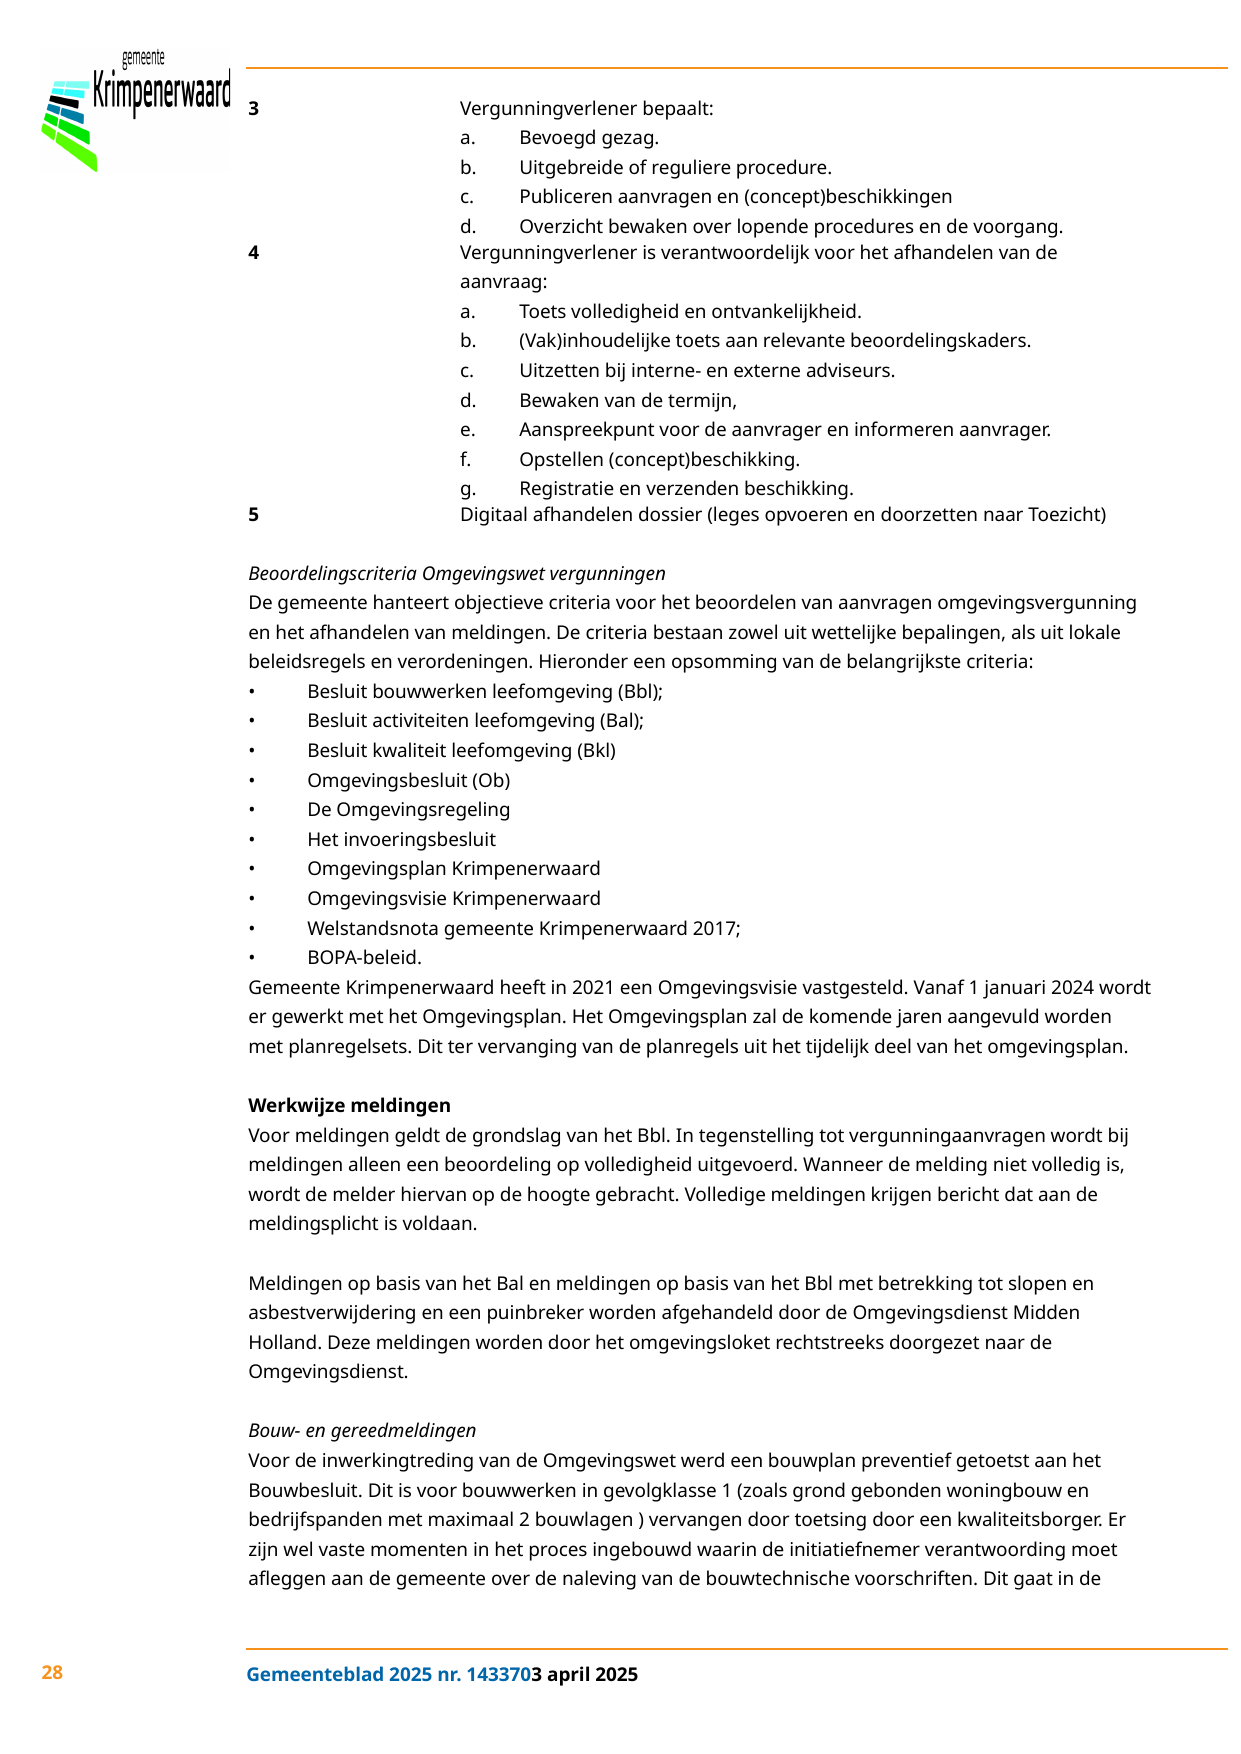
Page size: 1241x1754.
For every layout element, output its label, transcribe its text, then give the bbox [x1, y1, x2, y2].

list Het invoeringsbesluit [248, 826, 1152, 852]
table_cell Digitaal afhandelen dossier (leges opvoeren en doorzetten naar Toezicht) [460, 501, 1152, 527]
table_cell Vergunningverlener is verantwoordelijk voor het afhandelen van de aanvraag: Toets volledigheid en ontvankelijkheid. (Vak)inhoudelijke toets aan relevante beoordelingskaders. Uitzetten bij interne- en externe adviseurs. Bewaken van de termijn, Aanspreekpunt voor de aanvrager en informeren aanvrager. Opstellen (concept)beschikking. Registratie en verzenden beschikking. [460, 239, 1152, 501]
table_cell 3 [248, 95, 460, 239]
text Werkwijze meldingen [248, 1092, 1152, 1118]
text Meldingen op basis van het Bal en meldingen op basis van het Bbl met betrekking tot slopen en asbestverwijdering en een puinbreker worden afgehandeld door de Omgevingsdienst Midden Holland. Deze meldingen worden door het omgevingsloket rechtstreeks doorgezet naar de Omgevingsdienst. [248, 1270, 1152, 1384]
list BOPA-beleid. [248, 944, 1152, 970]
table_cell Vergunningverlener bepaalt: Bevoegd gezag. Uitgebreide of reguliere procedure. Publiceren aanvragen en (concept)beschikkingen Overzicht bewaken over lopende procedures en de voorgang. [460, 95, 1152, 239]
list Besluit activiteiten leefomgeving (Bal); [248, 708, 1152, 733]
text Gemeente Krimpenerwaard heeft in 2021 een Omgevingsvisie vastgesteld. Vanaf 1 januari 2024 wordt er gewerkt met het Omgevingsplan. Het Omgevingsplan zal de komende jaren aangevuld worden met planregelsets. Dit ter vervanging van de planregels uit het tijdelijk deel van het omgevingsplan. [248, 974, 1152, 1059]
text De gemeente hanteert objectieve criteria voor het beoordelen van aanvragen omgevingsvergunning en het afhandelen van meldingen. De criteria bestaan zowel uit wettelijke bepalingen, als uit lokale beleidsregels en verordeningen. Hieronder een opsomming van de belangrijkste criteria: [248, 589, 1152, 674]
list De Omgevingsregeling [248, 796, 1152, 822]
table_cell 5 [248, 501, 460, 527]
list Besluit kwaliteit leefomgeving (Bkl) [248, 737, 1152, 763]
text Voor meldingen geldt de grondslag van het Bbl. In tegenstelling tot vergunningaanvragen wordt bij meldingen alleen een beoordeling op volledigheid uitgevoerd. Wanneer de melding niet volledig is, wordt de melder hiervan op de hoogte gebracht. Volledige meldingen krijgen bericht dat aan de meldingsplicht is voldaan. [248, 1122, 1152, 1236]
list Omgevingsvisie Krimpenerwaard [248, 885, 1152, 911]
table_cell 4 [248, 239, 460, 501]
text Bouw- en gereedmeldingen [248, 1418, 1152, 1443]
list Omgevingsplan Krimpenerwaard [248, 856, 1152, 881]
list Besluit bouwwerken leefomgeving (Bbl); [248, 678, 1152, 704]
list Omgevingsbesluit (Ob) [248, 767, 1152, 793]
list Welstandsnota gemeente Krimpenerwaard 2017; [248, 915, 1152, 941]
text Beoordelingscriteria Omgevingswet vergunningen [248, 560, 1152, 586]
picture [41, 47, 231, 172]
text Voor de inwerkingtreding van de Omgevingswet werd een bouwplan preventief getoetst aan het Bouwbesluit. Dit is voor bouwwerken in gevolgklasse 1 (zoals grond gebonden woningbouw en bedrijfspanden met maximaal 2 bouwlagen ) vervangen door toetsing door een kwaliteitsborger. Er zijn wel vaste momenten in het proces ingebouwd waarin de initiatiefnemer verantwoording moet afleggen aan de gemeente over de naleving van de bouwtechnische voorschriften. Dit gaat in de [248, 1447, 1152, 1591]
